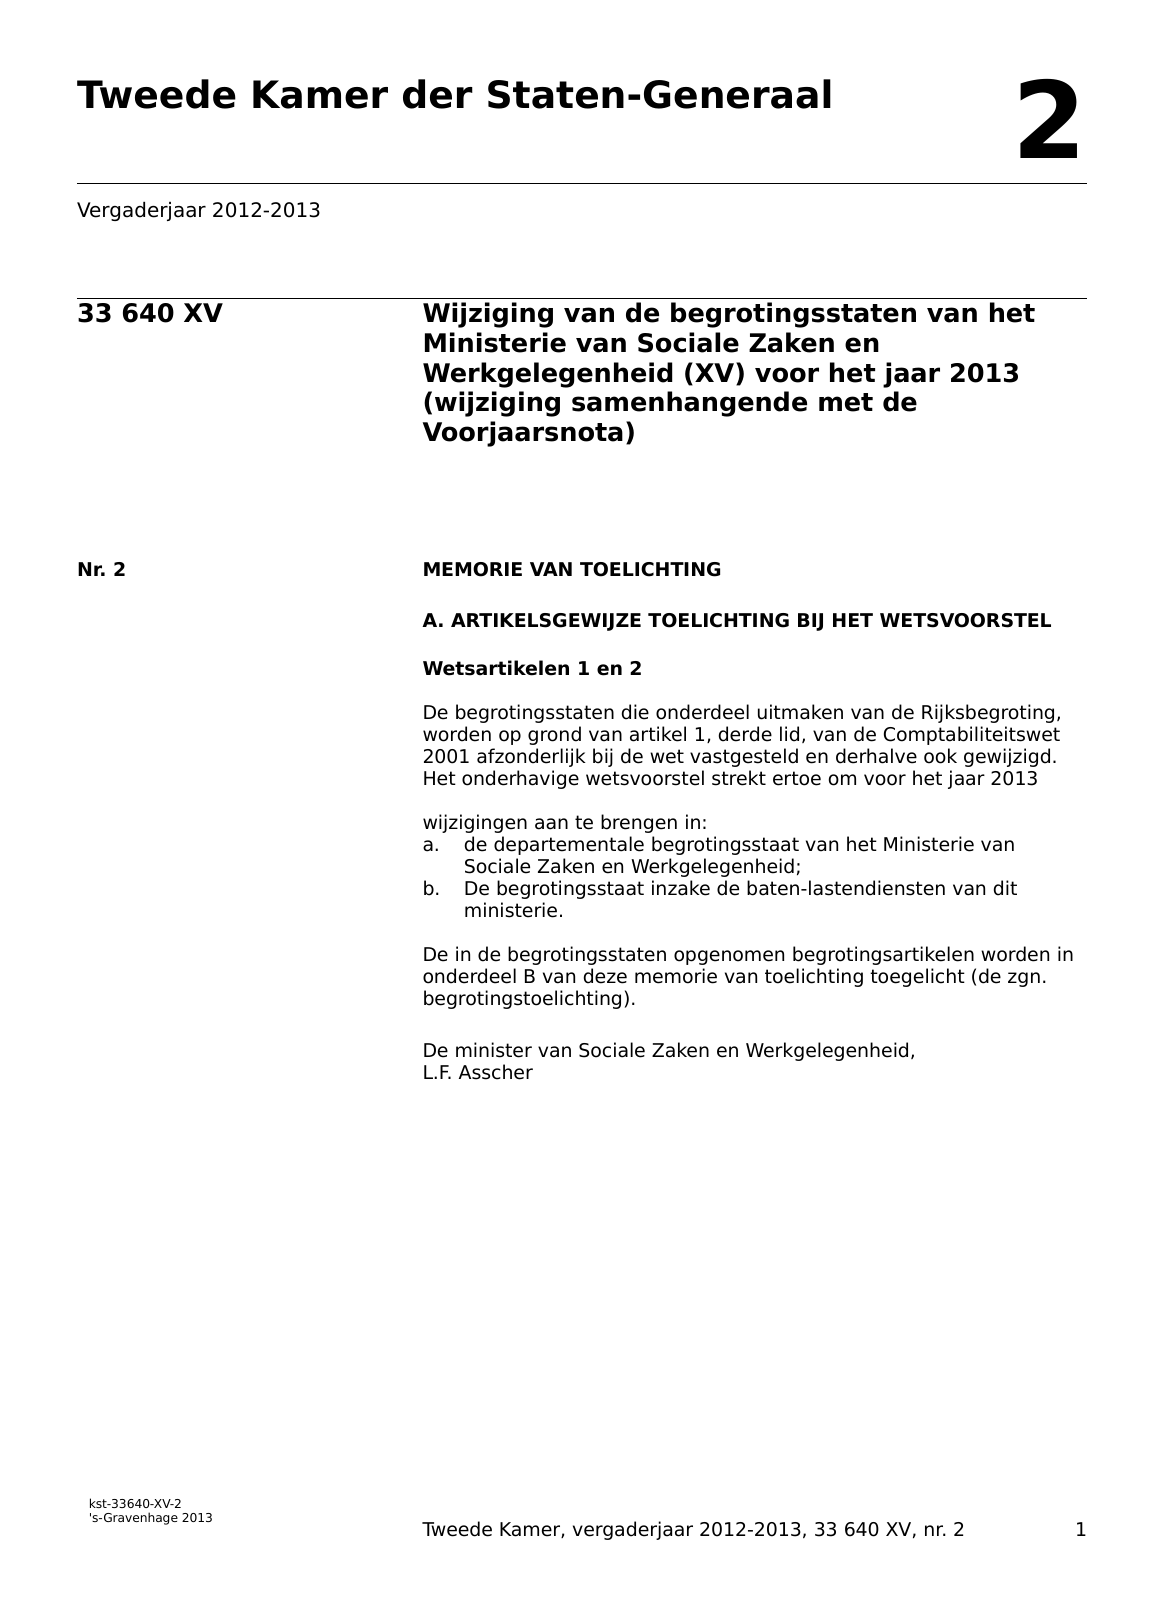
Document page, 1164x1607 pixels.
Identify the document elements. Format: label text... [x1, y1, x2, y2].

text De in de begrotingsstaten opgenomen begrotingsartikelen worden in onderdeel B van deze memorie van toelichting toegelicht (de zgn. begrotingstoelichting). [422, 944, 1087, 1010]
text kst-33640-XV-2 [88, 1497, 323, 1511]
table_header 2 [886, 59, 1087, 183]
table_cell Vergaderjaar 2012-2013 [77, 184, 1087, 298]
text b. De begrotingsstaat inzake de baten-lastendiensten van dit ministerie. [422, 878, 1087, 922]
subtitle 33 640 XV Wijziging van de begrotingsstaten van het Ministerie van Sociale Zaken en Werkgelegenheid (XV) voor het jaar 2013 (wijziging samenhangende met de Voorjaarsnota) [77, 299, 1087, 447]
subtitle A. ARTIKELSGEWIJZE TOELICHTING BIJ HET WETSVOORSTEL [422, 610, 1087, 632]
subtitle Wetsartikelen 1 en 2 [422, 657, 1087, 679]
text 's-Gravenhage 2013 [88, 1511, 323, 1525]
subtitle Nr. 2 MEMORIE VAN TOELICHTING [77, 558, 1087, 580]
text wijzigingen aan te brengen in: [422, 812, 1087, 834]
text a. de departementale begrotingsstaat van het Ministerie van Sociale Zaken en Werkgelegenheid; [422, 834, 1087, 878]
text De minister van Sociale Zaken en Werkgelegenheid, L.F. Asscher [422, 1040, 1087, 1084]
table_header Tweede Kamer der Staten-Generaal [77, 59, 886, 183]
text De begrotingsstaten die onderdeel uitmaken van de Rijksbegroting, worden op grond van artikel 1, derde lid, van de Comptabiliteitswet 2001 afzonderlijk bij de wet vastgesteld en derhalve ook gewijzigd. Het onderhavige wetsvoorstel strekt ertoe om voor het jaar 2013 [422, 702, 1087, 789]
